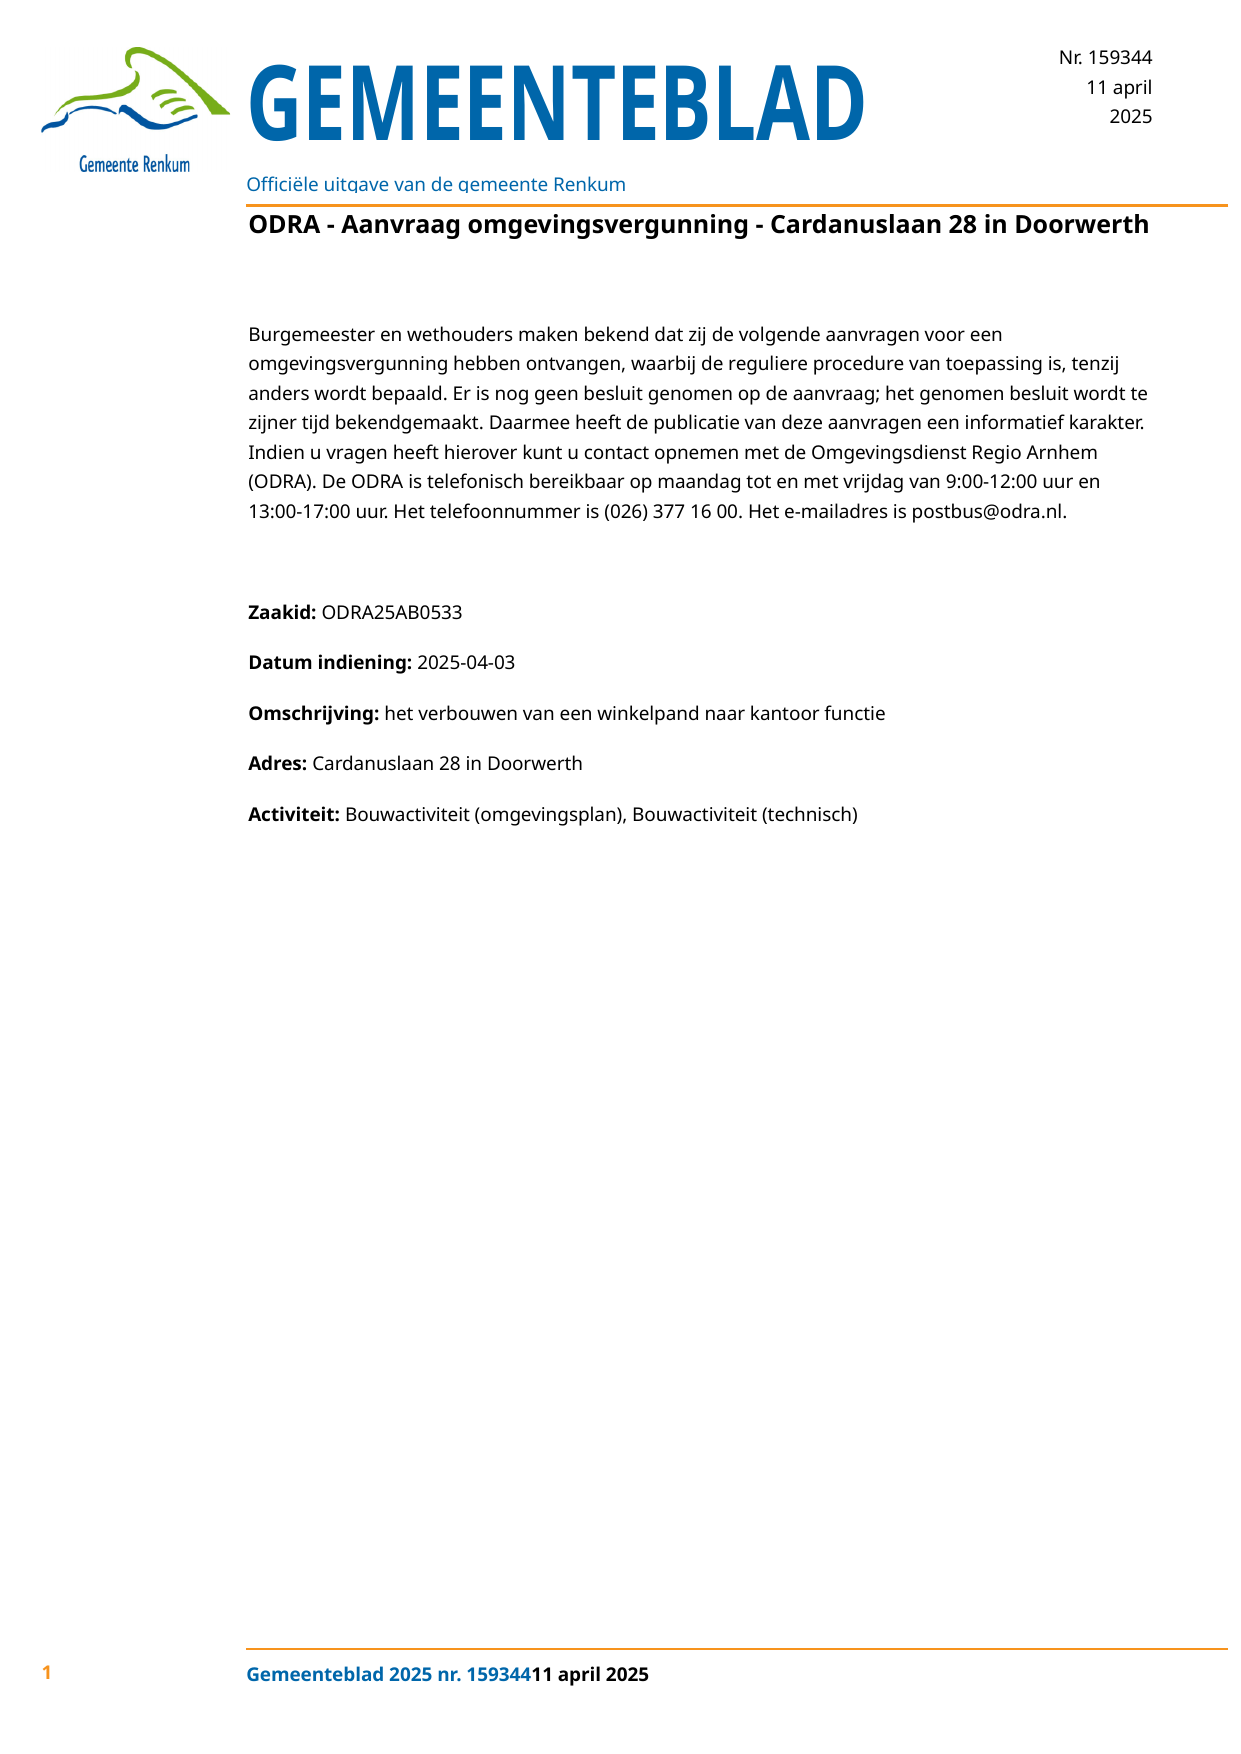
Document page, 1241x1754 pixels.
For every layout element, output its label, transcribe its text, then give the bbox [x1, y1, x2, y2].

text Omschrijving: het verbouwen van een winkelpand naar kantoor functie [248, 700, 1152, 726]
text Burgemeester en wethouders maken bekend dat zij de volgende aanvragen voor een omgevingsvergunning hebben ontvangen, waarbij de reguliere procedure van toepassing is, tenzij anders wordt bepaald. Er is nog geen besluit genomen op de aanvraag; het genomen besluit wordt te zijner tijd bekendgemaakt. Daarmee heeft de publicatie van deze aanvragen een informatief karakter. Indien u vragen heeft hierover kunt u contact opnemen met de Omgevingsdienst Regio Arnhem (ODRA). De ODRA is telefonisch bereikbaar op maandag tot en met vrijdag van 9:00-12:00 uur en 13:00-17:00 uur. Het telefoonnummer is (026) 377 16 00. Het e-mailadres is postbus@odra.nl. [248, 321, 1152, 524]
picture [41, 47, 231, 172]
text Zaakid: ODRA25AB0533 [248, 599, 1152, 625]
text Adres: Cardanuslaan 28 in Doorwerth [248, 750, 1152, 776]
text ODRA - Aanvraag omgevingsvergunning - Cardanuslaan 28 in Doorwerth [248, 207, 1152, 241]
text Activiteit: Bouwactiviteit (omgevingsplan), Bouwactiviteit (technisch) [248, 801, 1152, 826]
text Datum indiening: 2025-04-03 [248, 649, 1152, 675]
